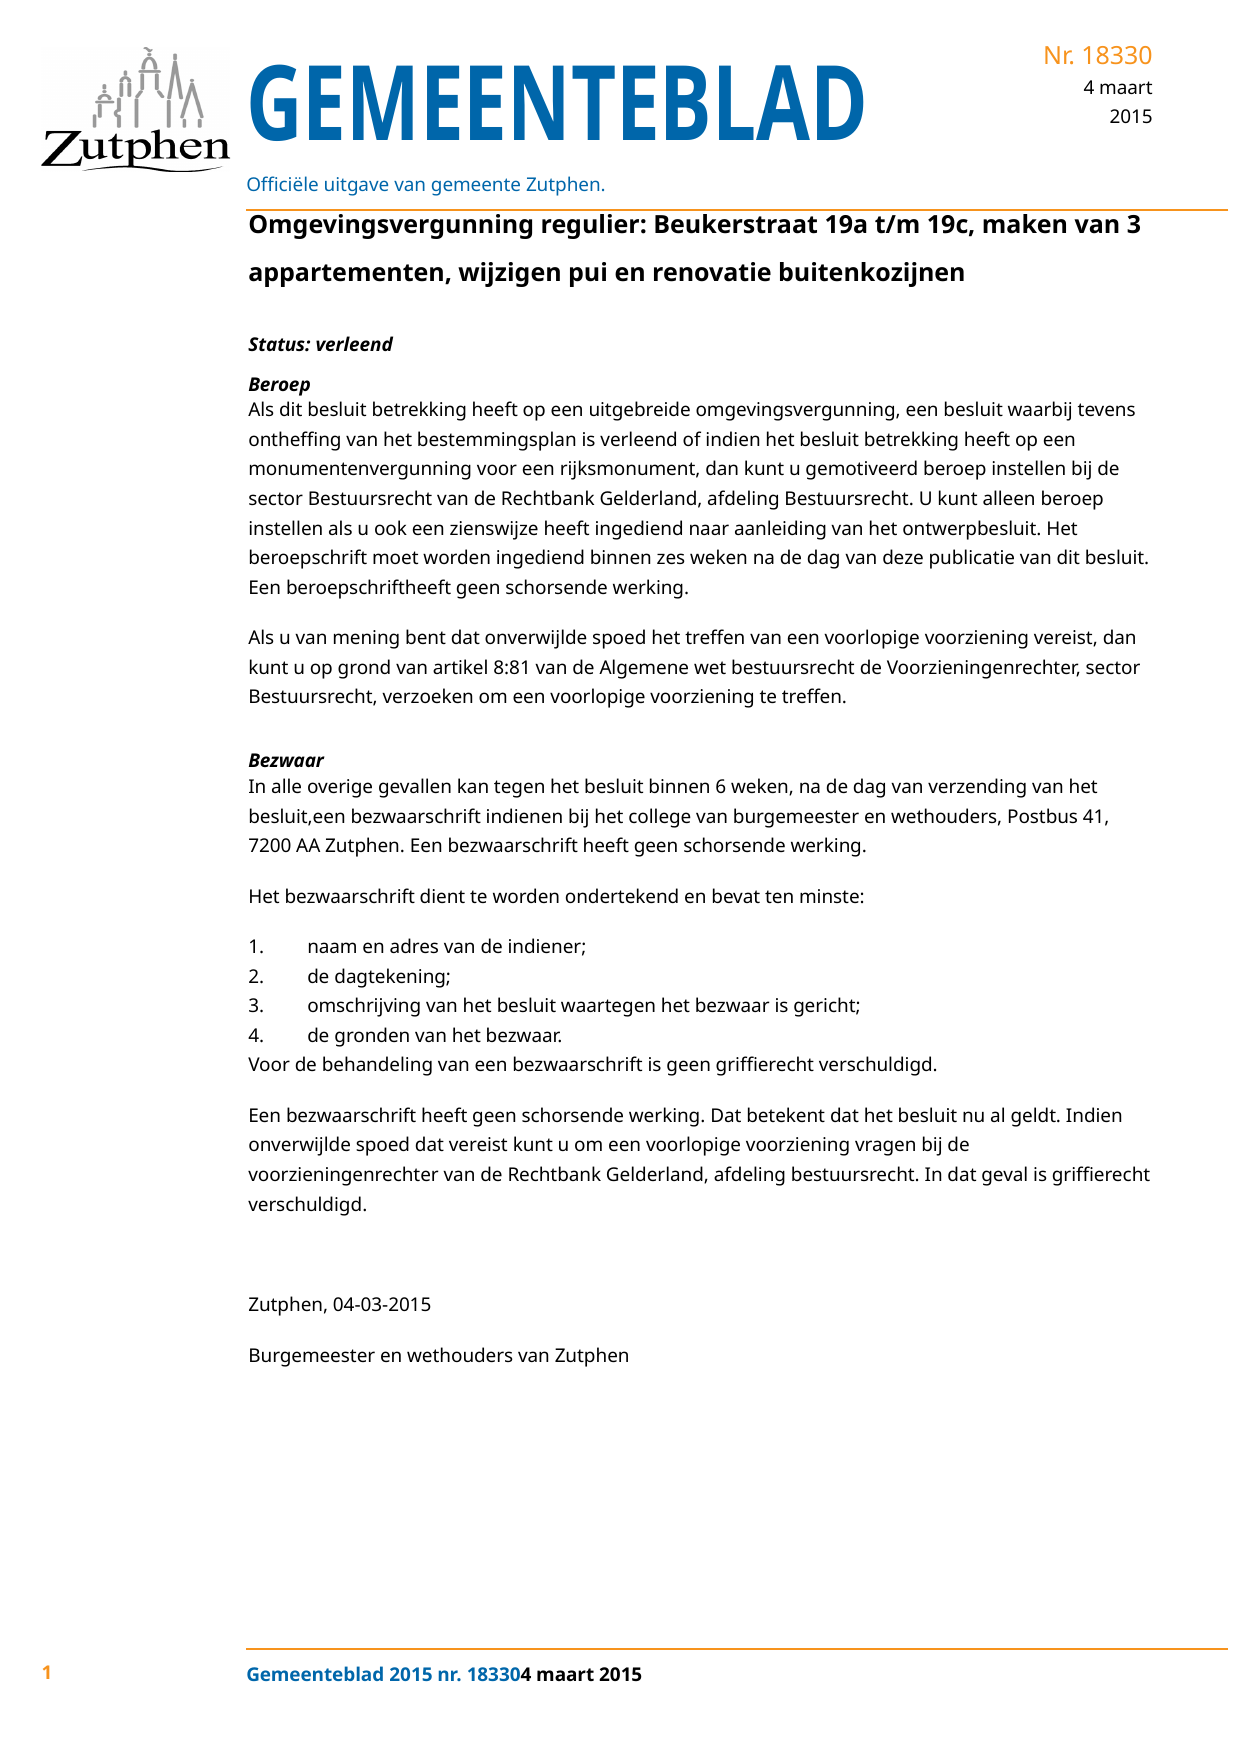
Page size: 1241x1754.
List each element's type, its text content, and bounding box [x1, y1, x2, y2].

text Als u van mening bent dat onverwijlde spoed het treffen van een voorlopige voorziening vereist, dan kunt u op grond van artikel 8:81 van de Algemene wet bestuursrecht de Voorzieningenrechter, sector Bestuursrecht, verzoeken om een voorlopige voorziening te treffen. [248, 624, 1152, 709]
text Een bezwaarschrift heeft geen schorsende werking. Dat betekent dat het besluit nu al geldt. Indien onverwijlde spoed dat vereist kunt u om een voorlopige voorziening vragen bij de voorzieningenrechter van de Rechtbank Gelderland, afdeling bestuursrecht. In dat geval is griffierecht verschuldigd. [248, 1102, 1152, 1216]
text Omgevingsvergunning regulier: Beukerstraat 19a t/m 19c, maken van 3 appartementen, wijzigen pui en renovatie buitenkozijnen [248, 211, 1152, 288]
text Als dit besluit betrekking heeft op een uitgebreide omgevingsvergunning, een besluit waarbij tevens ontheffing van het bestemmingsplan is verleend of indien het besluit betrekking heeft op een monumentenvergunning voor een rijksmonument, dan kunt u gemotiveerd beroep instellen bij de sector Bestuursrecht van de Rechtbank Gelderland, afdeling Bestuursrecht. U kunt alleen beroep instellen als u ook een zienswijze heeft ingediend naar aanleiding van het ontwerpbesluit. Het beroepschrift moet worden ingediend binnen zes weken na de dag van deze publicatie van dit besluit. Een beroepschriftheeft geen schorsende werking. [248, 396, 1152, 600]
picture [41, 47, 231, 172]
list naam en adres van de indiener; [248, 933, 1152, 959]
text Zutphen, 04-03-2015 [248, 1292, 1152, 1317]
text Voor de behandeling van een bezwaarschrift is geen griffierecht verschuldigd. [248, 1052, 1152, 1077]
text Beroep [248, 371, 1152, 396]
text Het bezwaarschrift dient te worden ondertekend en bevat ten minste: [248, 883, 1152, 908]
text In alle overige gevallen kan tegen het besluit binnen 6 weken, na de dag van verzending van het besluit,een bezwaarschrift indienen bij het college van burgemeester en wethouders, Postbus 41, 7200 AA Zutphen. Een bezwaarschrift heeft geen schorsende werking. [248, 773, 1152, 858]
text Status: verleend [248, 331, 1152, 357]
text Bezwaar [248, 747, 1152, 773]
list de gronden van het bezwaar. [248, 1022, 1152, 1048]
list omschrijving van het besluit waartegen het bezwaar is gericht; [248, 992, 1152, 1018]
list de dagtekening; [248, 963, 1152, 988]
text Burgemeester en wethouders van Zutphen [248, 1342, 1152, 1368]
